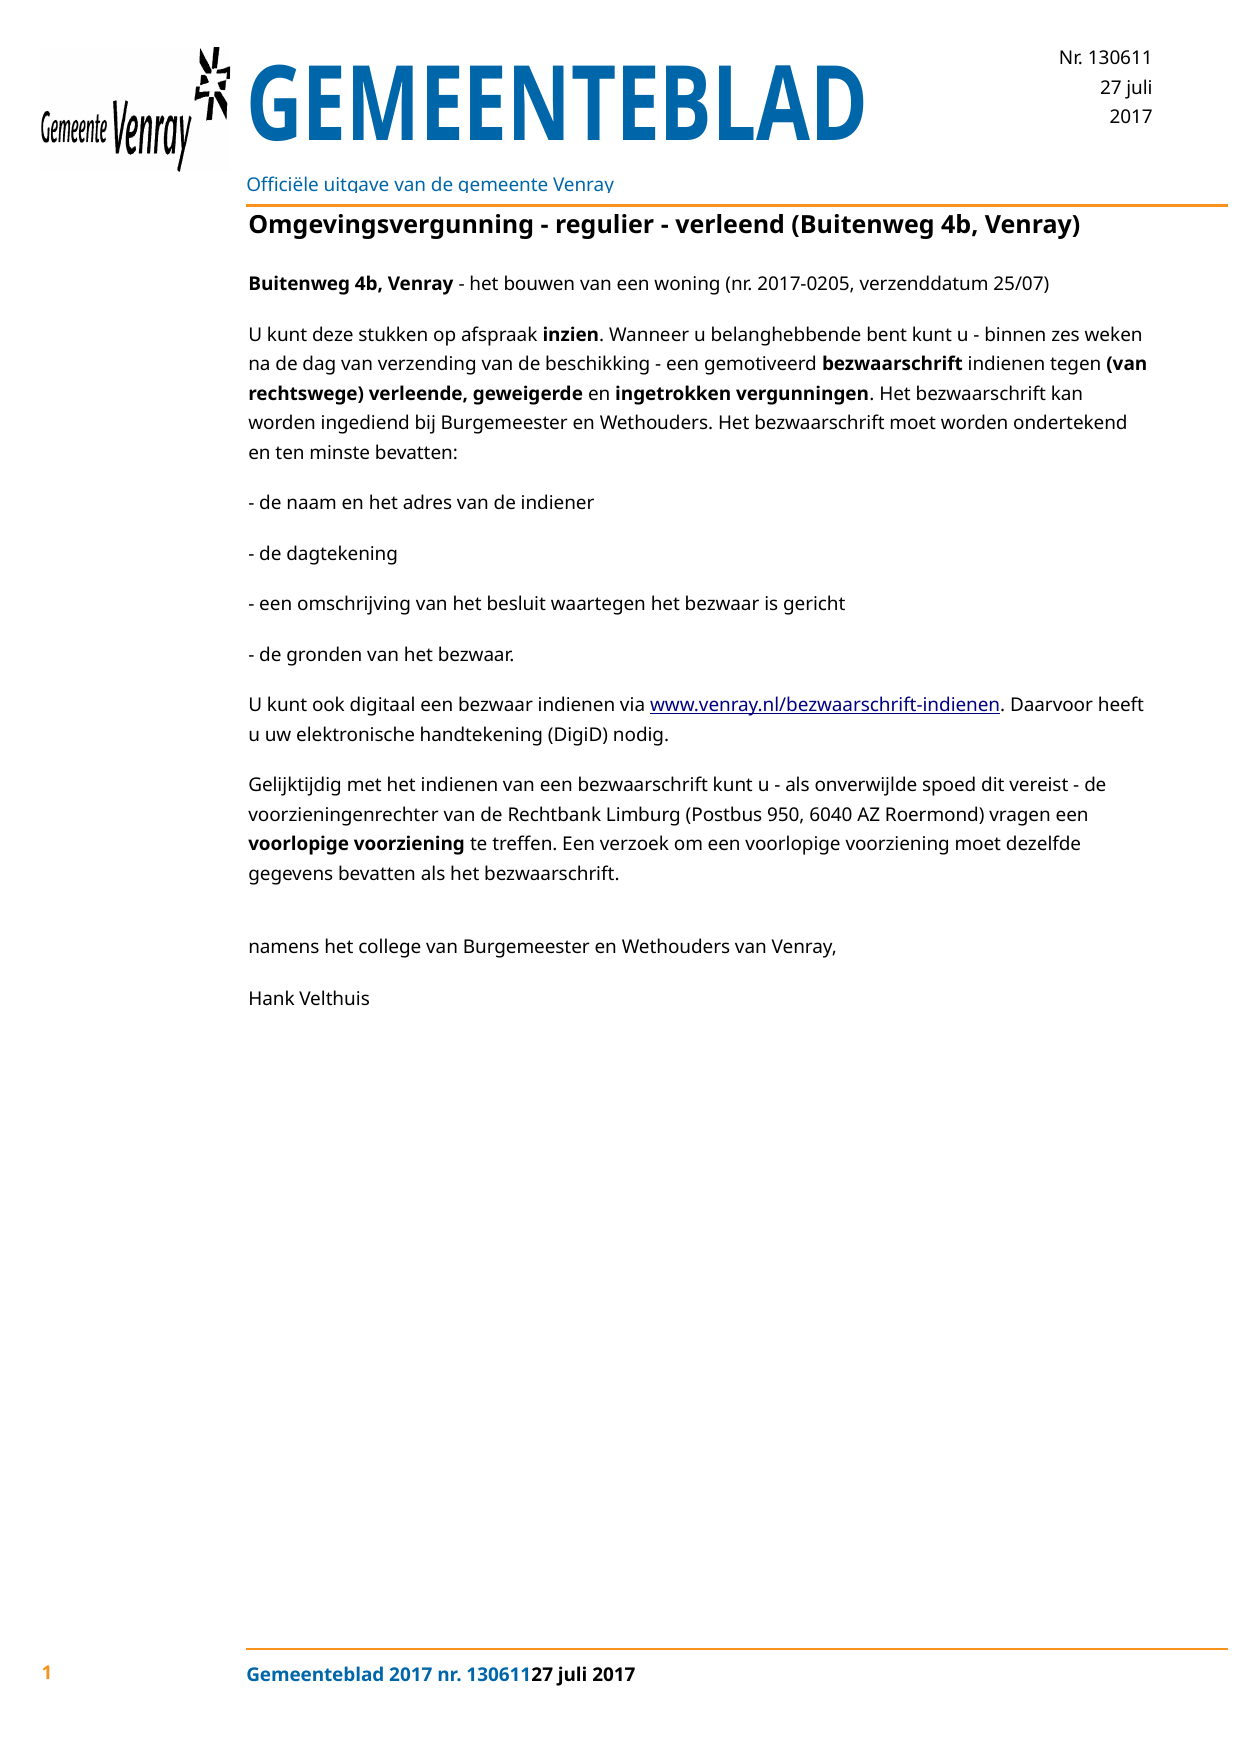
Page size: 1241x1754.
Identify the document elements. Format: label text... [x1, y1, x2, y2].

text Omgevingsvergunning - regulier - verleend (Buitenweg 4b, Venray) [248, 207, 1152, 241]
text Hank Velthuis [248, 985, 1152, 1011]
text Gelijktijdig met het indienen van een bezwaarschrift kunt u - als onverwijlde spoed dit vereist - de voorzieningenrechter van de Rechtbank Limburg (Postbus 950, 6040 AZ Roermond) vragen een voorlopige voorziening te treffen. Een verzoek om een voorlopige voorziening moet dezelfde gegevens bevatten als het bezwaarschrift. [248, 771, 1152, 886]
text - een omschrijving van het besluit waartegen het bezwaar is gericht [248, 590, 1152, 616]
text - de gronden van het bezwaar. [248, 641, 1152, 666]
text - de dagtekening [248, 540, 1152, 566]
text namens het college van Burgemeester en Wethouders van Venray, [248, 933, 1152, 959]
text U kunt ook digitaal een bezwaar indienen via www.venray.nl/bezwaarschrift-indienen. Daarvoor heeft u uw elektronische handtekening (DigiD) nodig. [248, 691, 1152, 746]
text Buitenweg 4b, Venray - het bouwen van een woning (nr. 2017-0205, verzenddatum 25/07) [248, 270, 1152, 296]
text U kunt deze stukken op afspraak inzien. Wanneer u belanghebbende bent kunt u - binnen zes weken na de dag van verzending van de beschikking - een gemotiveerd bezwaarschrift indienen tegen (van rechtswege) verleende, geweigerde en ingetrokken vergunningen. Het bezwaarschrift kan worden ingediend bij Burgemeester en Wethouders. Het bezwaarschrift moet worden ondertekend en ten minste bevatten: [248, 321, 1152, 465]
text - de naam en het adres van de indiener [248, 489, 1152, 515]
picture [41, 47, 231, 172]
